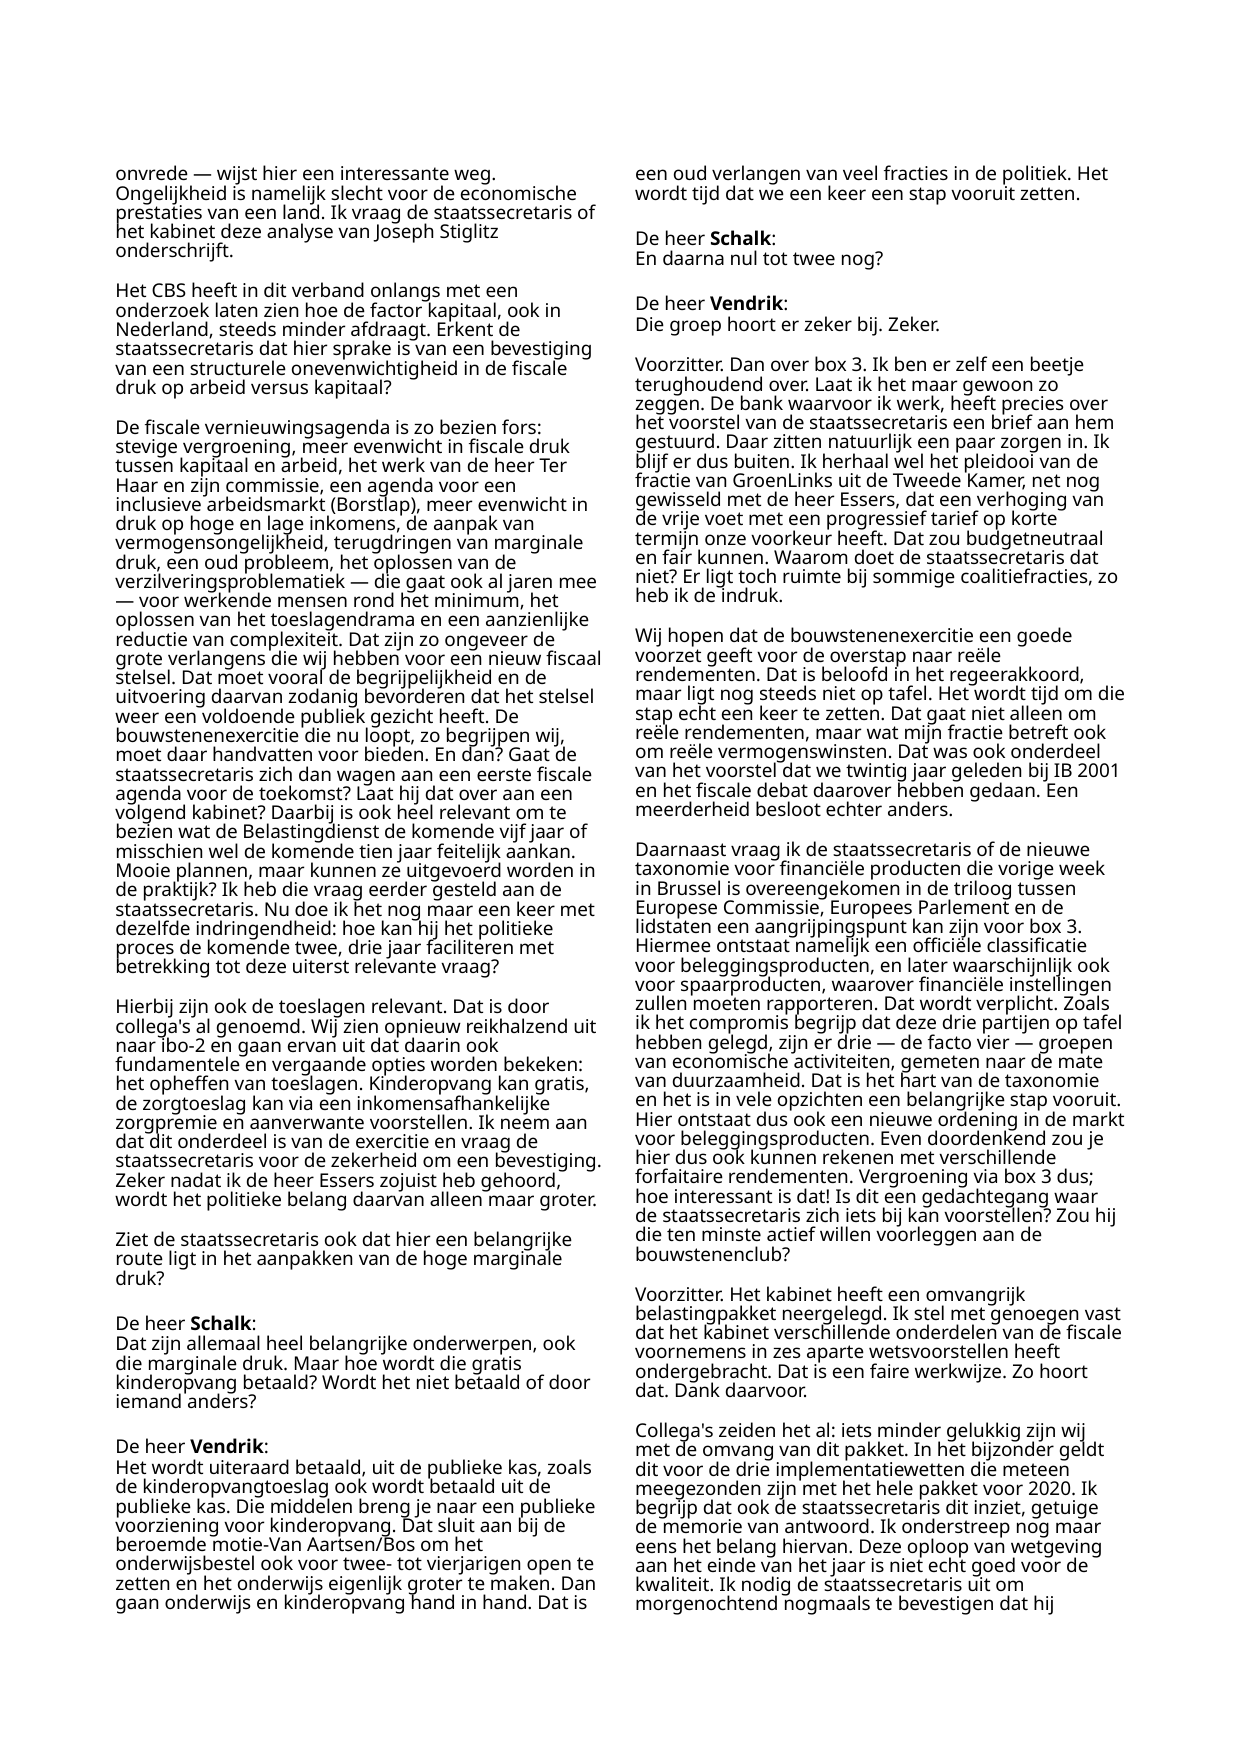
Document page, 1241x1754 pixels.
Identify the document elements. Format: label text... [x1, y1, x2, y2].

text een oud verlangen van veel fracties in de politiek. Het wordt tijd dat we een keer een stap vooruit zetten. [635, 165, 1125, 204]
text Die groep hoort er zeker bij. Zeker. [635, 316, 1125, 336]
text Het CBS heeft in dit verband onlangs met een onderzoek laten zien hoe de factor kapitaal, ook in Nederland, steeds minder afdraagt. Erkent de staatssecretaris dat hier sprake is van een bevestiging van een structurele onevenwichtigheid in de fiscale druk op arbeid versus kapitaal? [115, 282, 605, 398]
text Het wordt uiteraard betaald, uit de publieke kas, zoals de kinderopvangtoeslag ook wordt betaald uit de publieke kas. Die middelen breng je naar een publieke voorziening voor kinderopvang. Dat sluit aan bij de beroemde motie-Van Aartsen/Bos om het onderwijsbestel ook voor twee- tot vierjarigen open te zetten en het onderwijs eigenlijk groter te maken. Dan gaan onderwijs en kinderopvang hand in hand. Dat is [115, 1459, 605, 1613]
text De fiscale vernieuwingsagenda is zo bezien fors: stevige vergroening, meer evenwicht in fiscale druk tussen kapitaal en arbeid, het werk van de heer Ter Haar en zijn commissie, een agenda voor een inclusieve arbeidsmarkt (Borstlap), meer evenwicht in druk op hoge en lage inkomens, de aanpak van vermogensongelijkheid, terugdringen van marginale druk, een oud probleem, het oplossen van de verzilveringsproblematiek — die gaat ook al jaren mee — voor werkende mensen rond het minimum, het oplossen van het toeslagendrama en een aanzienlijke reductie van complexiteit. Dat zijn zo ongeveer de grote verlangens die wij hebben voor een nieuw fiscaal stelsel. Dat moet vooral de begrijpelijkheid en de uitvoering daarvan zodanig bevorderen dat het stelsel weer een voldoende publiek gezicht heeft. De bouwstenenexercitie die nu loopt, zo begrijpen wij, moet daar handvatten voor bieden. En dan? Gaat de staatssecretaris zich dan wagen aan een eerste fiscale agenda voor de toekomst? Laat hij dat over aan een volgend kabinet? Daarbij is ook heel relevant om te bezien wat de Belastingdienst de komende vijf jaar of misschien wel de komende tien jaar feitelijk aankan. Mooie plannen, maar kunnen ze uitgevoerd worden in de praktijk? Ik heb die vraag eerder gesteld aan de staatssecretaris. Nu doe ik het nog maar een keer met dezelfde indringendheid: hoe kan hij het politieke proces de komende twee, drie jaar faciliteren met betrekking tot deze uiterst relevante vraag? [115, 419, 605, 978]
text onvrede — wijst hier een interessante weg. Ongelijkheid is namelijk slecht voor de economische prestaties van een land. Ik vraag de staatssecretaris of het kabinet deze analyse van Joseph Stiglitz onderschrijft. [115, 165, 605, 262]
text Voorzitter. Het kabinet heeft een omvangrijk belastingpakket neergelegd. Ik stel met genoegen vast dat het kabinet verschillende onderdelen van de fiscale voornemens in zes aparte wetsvoorstellen heeft ondergebracht. Dat is een faire werkwijze. Zo hoort dat. Dank daarvoor. [635, 1286, 1125, 1401]
text Hierbij zijn ook de toeslagen relevant. Dat is door collega's al genoemd. Wij zien opnieuw reikhalzend uit naar ibo-2 en gaan ervan uit dat daarin ook fundamentele en vergaande opties worden bekeken: het opheffen van toeslagen. Kinderopvang kan gratis, de zorgtoeslag kan via een inkomensafhankelijke zorgpremie en aanverwante voorstellen. Ik neem aan dat dit onderdeel is van de exercitie en vraag de staatssecretaris voor de zekerheid om een bevestiging. Zeker nadat ik de heer Essers zojuist heb gehoord, wordt het politieke belang daarvan alleen maar groter. [115, 998, 605, 1210]
text Ziet de staatssecretaris ook dat hier een belangrijke route ligt in het aanpakken van de hoge marginale druk? [115, 1231, 605, 1289]
text De heer Vendrik: [115, 1433, 605, 1459]
text De heer Schalk: [635, 225, 1125, 250]
text Daarnaast vraag ik de staatssecretaris of de nieuwe taxonomie voor financiële producten die vorige week in Brussel is overeengekomen in de triloog tussen Europese Commissie, Europees Parlement en de lidstaten een aangrijpingspunt kan zijn voor box 3. Hiermee ontstaat namelijk een officiële classificatie voor beleggingsproducten, en later waarschijnlijk ook voor spaarproducten, waarover financiële instellingen zullen moeten rapporteren. Dat wordt verplicht. Zoals ik het compromis begrijp dat deze drie partijen op tafel hebben gelegd, zijn er drie — de facto vier — groepen van economische activiteiten, gemeten naar de mate van duurzaamheid. Dat is het hart van de taxonomie en het is in vele opzichten een belangrijke stap vooruit. Hier ontstaat dus ook een nieuwe ordening in de markt voor beleggingsproducten. Even doordenkend zou je hier dus ook kunnen rekenen met verschillende forfaitaire rendementen. Vergroening via box 3 dus; hoe interessant is dat! Is dit een gedachtegang waar de staatssecretaris zich iets bij kan voorstellen? Zou hij die ten minste actief willen voorleggen aan de bouwstenenclub? [635, 841, 1125, 1265]
text De heer Vendrik: [635, 291, 1125, 316]
text De heer Schalk: [115, 1310, 605, 1335]
text Collega's zeiden het al: iets minder gelukkig zijn wij met de omvang van dit pakket. In het bijzonder geldt dit voor de drie implementatiewetten die meteen meegezonden zijn met het hele pakket voor 2020. Ik begrijp dat ook de staatssecretaris dit inziet, getuige de memorie van antwoord. Ik onderstreep nog maar eens het belang hiervan. Deze oploop van wetgeving aan het einde van het jaar is niet echt goed voor de kwaliteit. Ik nodig de staatssecretaris uit om morgenochtend nogmaals te bevestigen dat hij [635, 1422, 1125, 1615]
text Voorzitter. Dan over box 3. Ik ben er zelf een beetje terughoudend over. Laat ik het maar gewoon zo zeggen. De bank waarvoor ik werk, heeft precies over het voorstel van de staatssecretaris een brief aan hem gestuurd. Daar zitten natuurlijk een paar zorgen in. Ik blijf er dus buiten. Ik herhaal wel het pleidooi van de fractie van GroenLinks uit de Tweede Kamer, net nog gewisseld met de heer Essers, dat een verhoging van de vrije voet met een progressief tarief op korte termijn onze voorkeur heeft. Dat zou budgetneutraal en fair kunnen. Waarom doet de staatssecretaris dat niet? Er ligt toch ruimte bij sommige coalitiefracties, zo heb ik de indruk. [635, 356, 1125, 607]
text Dat zijn allemaal heel belangrijke onderwerpen, ook die marginale druk. Maar hoe wordt die gratis kinderopvang betaald? Wordt het niet betaald of door iemand anders? [115, 1335, 605, 1412]
text Wij hopen dat de bouwstenenexercitie een goede voorzet geeft voor de overstap naar reële rendementen. Dat is beloofd in het regeerakkoord, maar ligt nog steeds niet op tafel. Het wordt tijd om die stap echt een keer te zetten. Dat gaat niet alleen om reële rendementen, maar wat mijn fractie betreft ook om reële vermogenswinsten. Dat was ook onderdeel van het voorstel dat we twintig jaar geleden bij IB 2001 en het fiscale debat daarover hebben gedaan. Een meerderheid besloot echter anders. [635, 627, 1125, 820]
text En daarna nul tot twee nog? [635, 250, 1125, 270]
